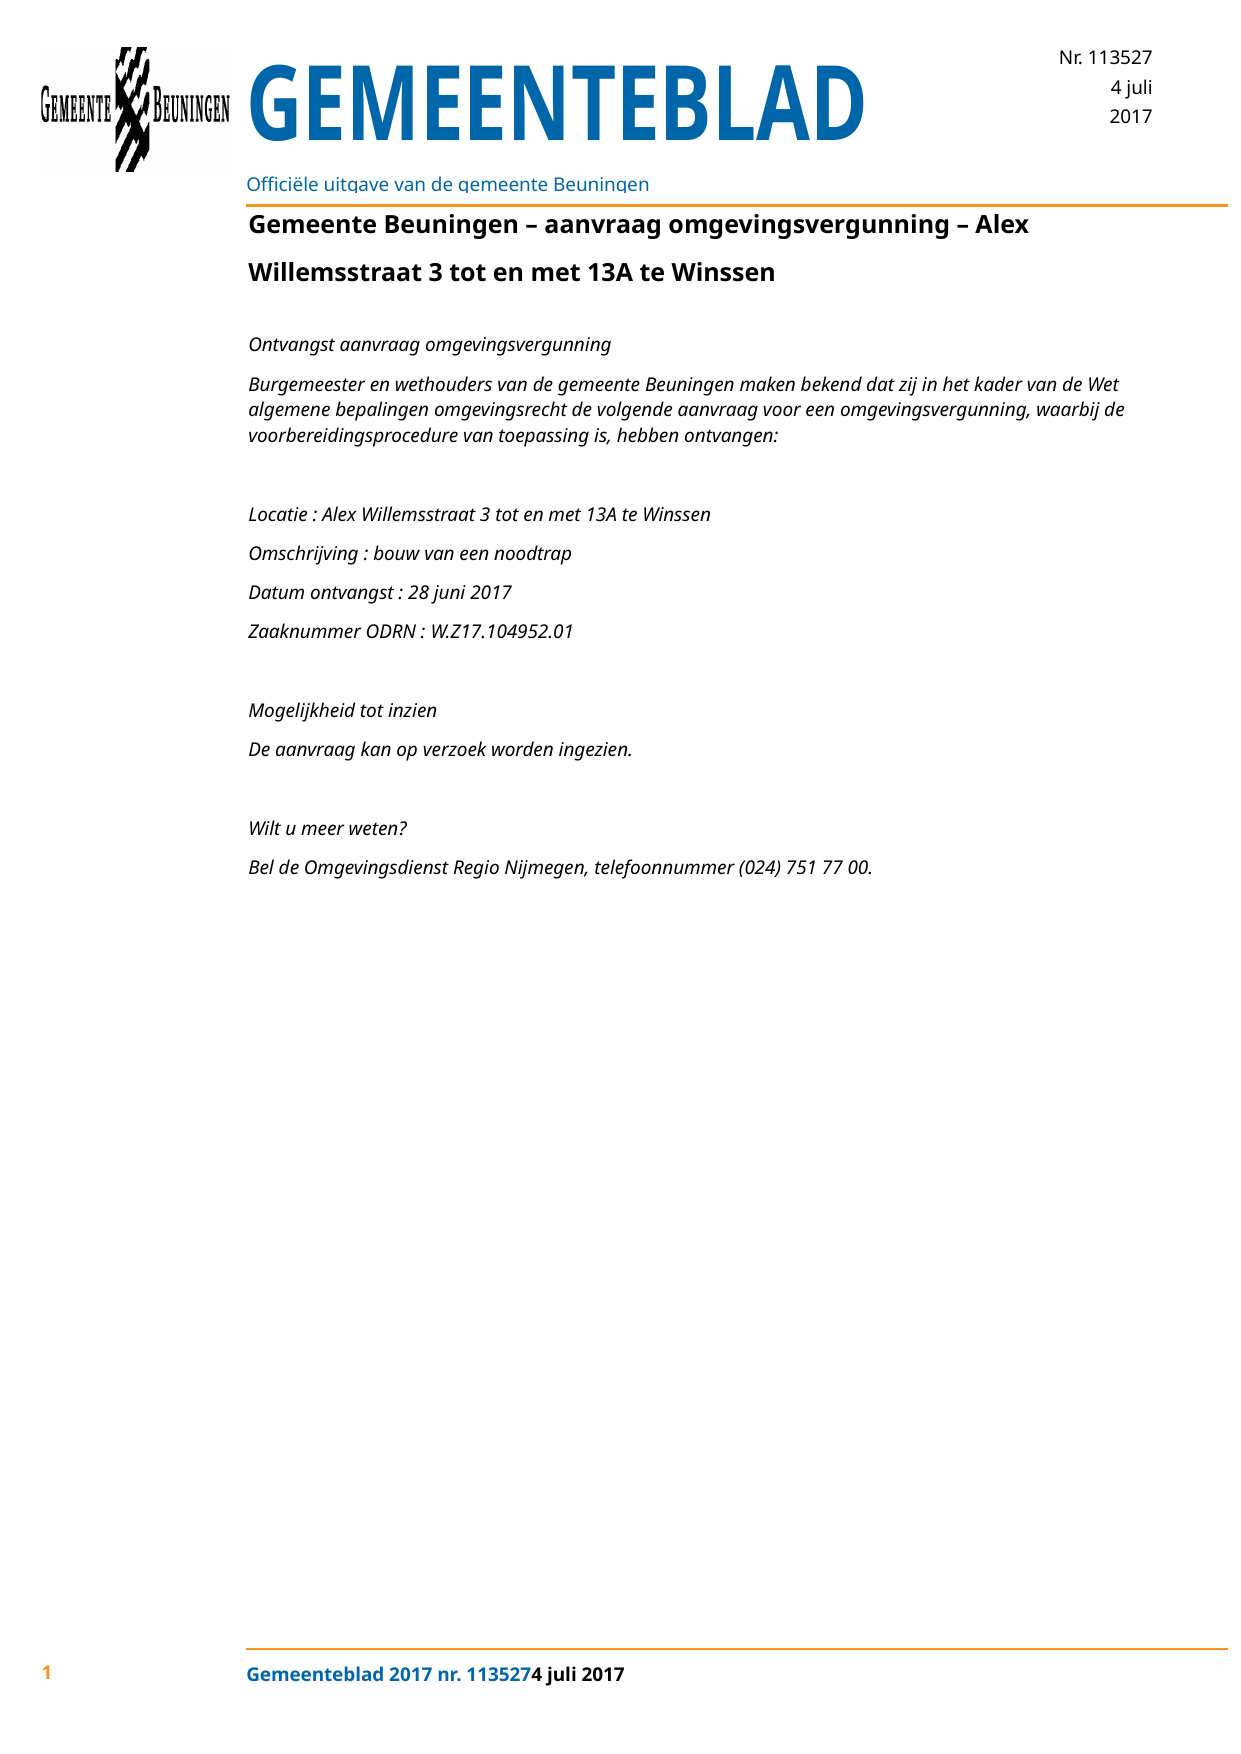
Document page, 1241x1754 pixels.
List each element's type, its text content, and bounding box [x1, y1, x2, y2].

text Omschrijving : bouw van een noodtrap [248, 540, 1152, 566]
text Bel de Omgevingsdienst Regio Nijmegen, telefoonnummer (024) 751 77 00. [248, 854, 1152, 880]
text Locatie : Alex Willemsstraat 3 tot en met 13A te Winssen [248, 501, 1152, 526]
text Ontvangst aanvraag omgevingsvergunning [248, 331, 1152, 357]
text Datum ontvangst : 28 juni 2017 [248, 579, 1152, 605]
text Zaaknummer ODRN : W.Z17.104952.01 [248, 618, 1152, 644]
text Burgemeester en wethouders van de gemeente Beuningen maken bekend dat zij in het kader van de Wet algemene bepalingen omgevingsrecht de volgende aanvraag voor een omgevingsvergunning, waarbij de voorbereidingsprocedure van toepassing is, hebben ontvangen: [248, 371, 1152, 448]
text Gemeente Beuningen – aanvraag omgevingsvergunning – Alex Willemsstraat 3 tot en met 13A te Winssen [248, 207, 1152, 288]
text De aanvraag kan op verzoek worden ingezien. [248, 736, 1152, 762]
text Wilt u meer weten? [248, 815, 1152, 841]
text Mogelijkheid tot inzien [248, 697, 1152, 723]
picture [41, 47, 231, 172]
